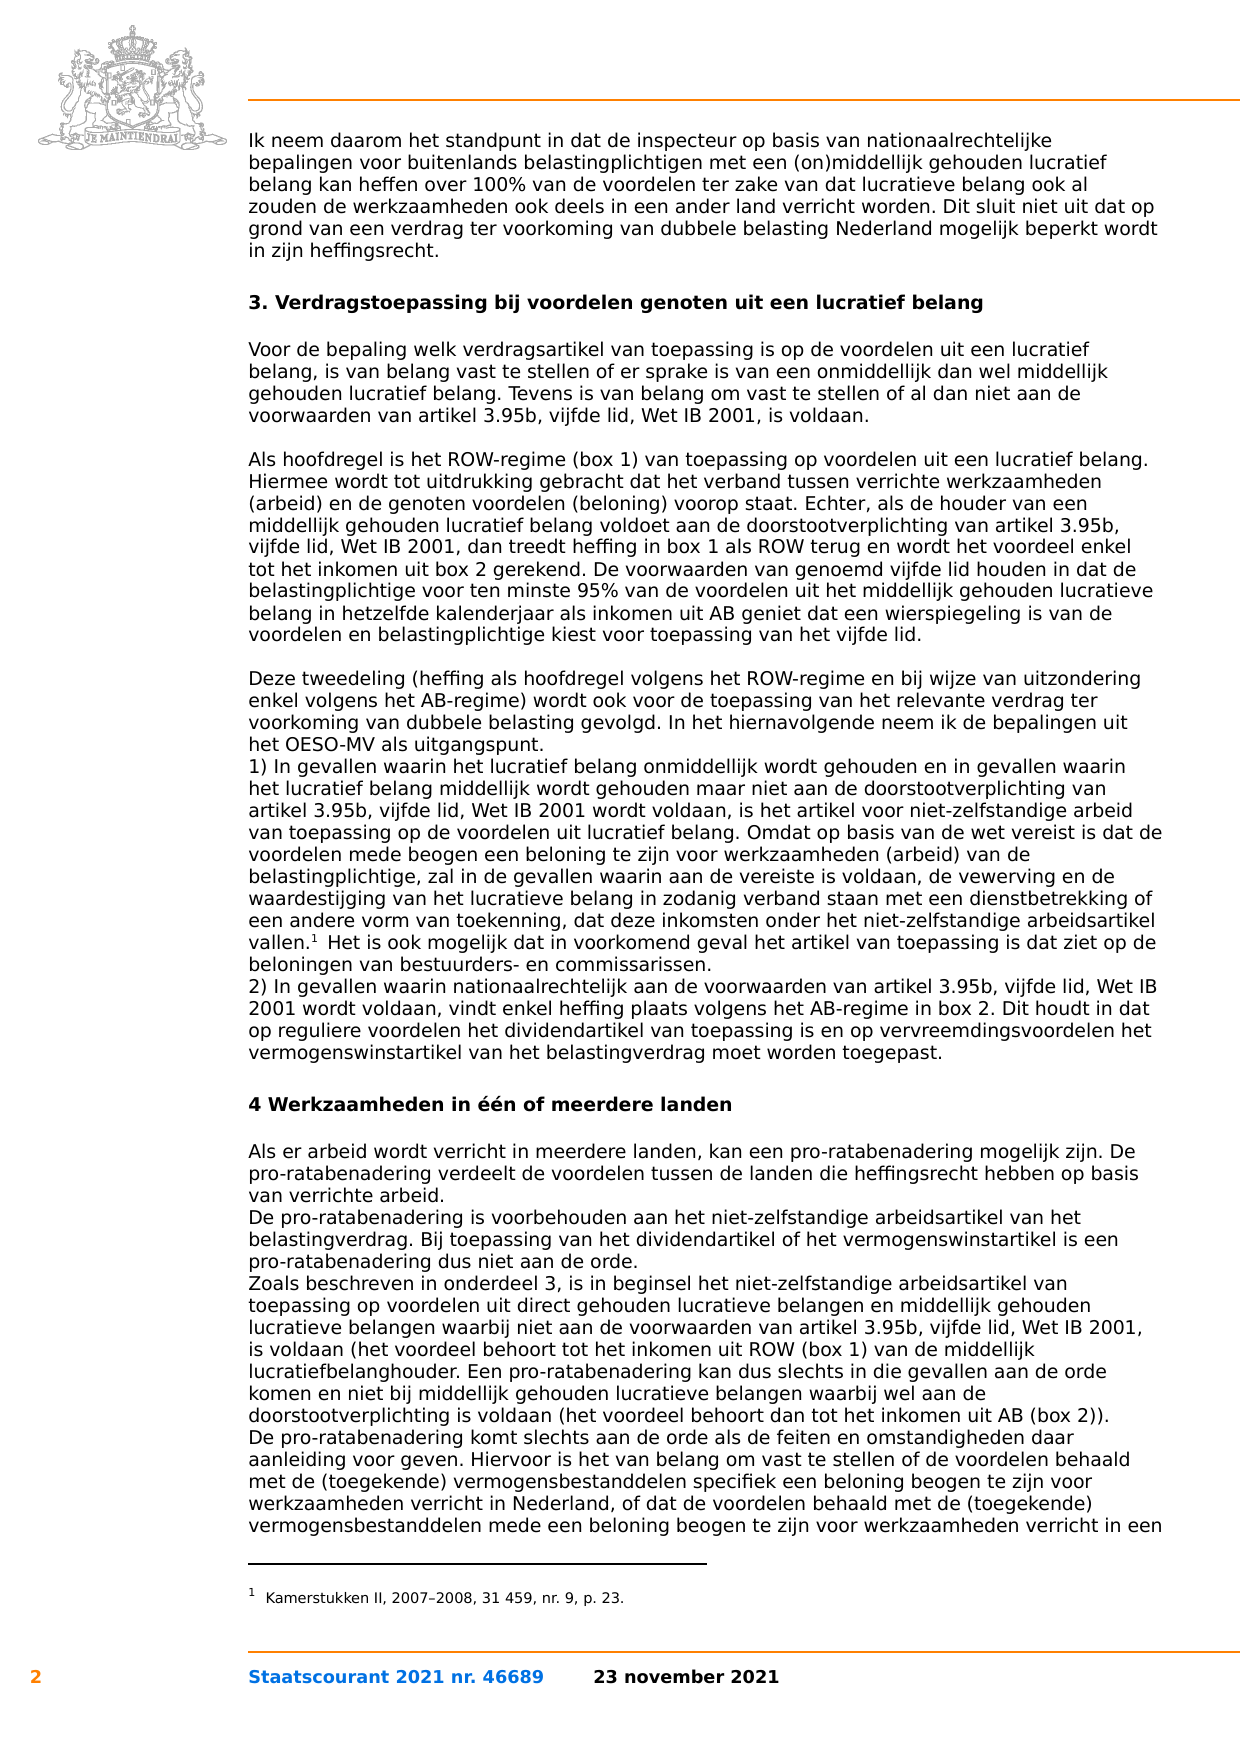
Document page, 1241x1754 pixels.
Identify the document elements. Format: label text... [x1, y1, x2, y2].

subtitle 4 Werkzaamheden in één of meerdere landen [248, 1094, 1163, 1116]
text Voor de bepaling welk verdragsartikel van toepassing is op de voordelen uit een lucratief belang, is van belang vast te stellen of er sprake is van een onmiddellijk dan wel middellijk gehouden lucratief belang. Tevens is van belang om vast te stellen of al dan niet aan de voorwaarden van artikel 3.95b, vijfde lid, Wet IB 2001, is voldaan. [248, 339, 1163, 427]
subtitle 3. Verdragstoepassing bij voordelen genoten uit een lucratief belang [248, 292, 1163, 314]
text Als hoofdregel is het ROW-regime (box 1) van toepassing op voordelen uit een lucratief belang. Hiermee wordt tot uitdrukking gebracht dat het verband tussen verrichte werkzaamheden (arbeid) en de genoten voordelen (beloning) voorop staat. Echter, als de houder van een middellijk gehouden lucratief belang voldoet aan de doorstootverplichting van artikel 3.95b, vijfde lid, Wet IB 2001, dan treedt heffing in box 1 als ROW terug en wordt het voordeel enkel tot het inkomen uit box 2 gerekend. De voorwaarden van genoemd vijfde lid houden in dat de belastingplichtige voor ten minste 95% van de voordelen uit het middellijk gehouden lucratieve belang in hetzelfde kalenderjaar als inkomen uit AB geniet dat een wierspiegeling is van de voordelen en belastingplichtige kiest voor toepassing van het vijfde lid. [248, 448, 1163, 646]
text Zoals beschreven in onderdeel 3, is in beginsel het niet-zelfstandige arbeidsartikel van toepassing op voordelen uit direct gehouden lucratieve belangen en middellijk gehouden lucratieve belangen waarbij niet aan de voorwaarden van artikel 3.95b, vijfde lid, Wet IB 2001, is voldaan (het voordeel behoort tot het inkomen uit ROW (box 1) van de middellijk lucratiefbelanghouder. Een pro-ratabenadering kan dus slechts in die gevallen aan de orde komen en niet bij middellijk gehouden lucratieve belangen waarbij wel aan de doorstootverplichting is voldaan (het voordeel behoort dan tot het inkomen uit AB (box 2)). [248, 1273, 1163, 1427]
picture [38, 25, 227, 150]
text De pro-ratabenadering is voorbehouden aan het niet-zelfstandige arbeidsartikel van het belastingverdrag. Bij toepassing van het dividendartikel of het vermogenswinstartikel is een pro-ratabenadering dus niet aan de orde. [248, 1207, 1163, 1273]
text De pro-ratabenadering komt slechts aan de orde als de feiten en omstandigheden daar aanleiding voor geven. Hiervoor is het van belang om vast te stellen of de voordelen behaald met de (toegekende) vermogensbestanddelen specifiek een beloning beogen te zijn voor werkzaamheden verricht in Nederland, of dat de voordelen behaald met de (toegekende) vermogensbestanddelen mede een beloning beogen te zijn voor werkzaamheden verricht in een [248, 1427, 1163, 1536]
text 1) In gevallen waarin het lucratief belang onmiddellijk wordt gehouden en in gevallen waarin het lucratief belang middellijk wordt gehouden maar niet aan de doorstootverplichting van artikel 3.95b, vijfde lid, Wet IB 2001 wordt voldaan, is het artikel voor niet-zelfstandige arbeid van toepassing op de voordelen uit lucratief belang. Omdat op basis van de wet vereist is dat de voordelen mede beogen een beloning te zijn voor werkzaamheden (arbeid) van de belastingplichtige, zal in de gevallen waarin aan de vereiste is voldaan, de vewerving en de waardestijging van het lucratieve belang in zodanig verband staan met een dienstbetrekking of een andere vorm van toekenning, dat deze inkomsten onder het niet-zelfstandige arbeidsartikel vallen. Het is ook mogelijk dat in voorkomend geval het artikel van toepassing is dat ziet op de beloningen van bestuurders- en commissarissen. [248, 756, 1163, 976]
text Als er arbeid wordt verricht in meerdere landen, kan een pro-ratabenadering mogelijk zijn. De pro-ratabenadering verdeelt de voordelen tussen de landen die heffingsrecht hebben op basis van verrichte arbeid. [248, 1141, 1163, 1207]
text Ik neem daarom het standpunt in dat de inspecteur op basis van nationaalrechtelijke bepalingen voor buitenlands belastingplichtigen met een (on)middellijk gehouden lucratief belang kan heffen over 100% van de voordelen ter zake van dat lucratieve belang ook al zouden de werkzaamheden ook deels in een ander land verricht worden. Dit sluit niet uit dat op grond van een verdrag ter voorkoming van dubbele belasting Nederland mogelijk beperkt wordt in zijn heffingsrecht. [248, 130, 1163, 262]
text 2) In gevallen waarin nationaalrechtelijk aan de voorwaarden van artikel 3.95b, vijfde lid, Wet IB 2001 wordt voldaan, vindt enkel heffing plaats volgens het AB-regime in box 2. Dit houdt in dat op reguliere voordelen het dividendartikel van toepassing is en op vervreemdingsvoordelen het vermogenswinstartikel van het belastingverdrag moet worden toegepast. [248, 976, 1163, 1064]
text Kamerstukken II, 2007–2008, 31 459, nr. 9, p. 23. [248, 1586, 1163, 1608]
text Deze tweedeling (heffing als hoofdregel volgens het ROW-regime en bij wijze van uitzondering enkel volgens het AB-regime) wordt ook voor de toepassing van het relevante verdrag ter voorkoming van dubbele belasting gevolgd. In het hiernavolgende neem ik de bepalingen uit het OESO-MV als uitgangspunt. [248, 668, 1163, 756]
